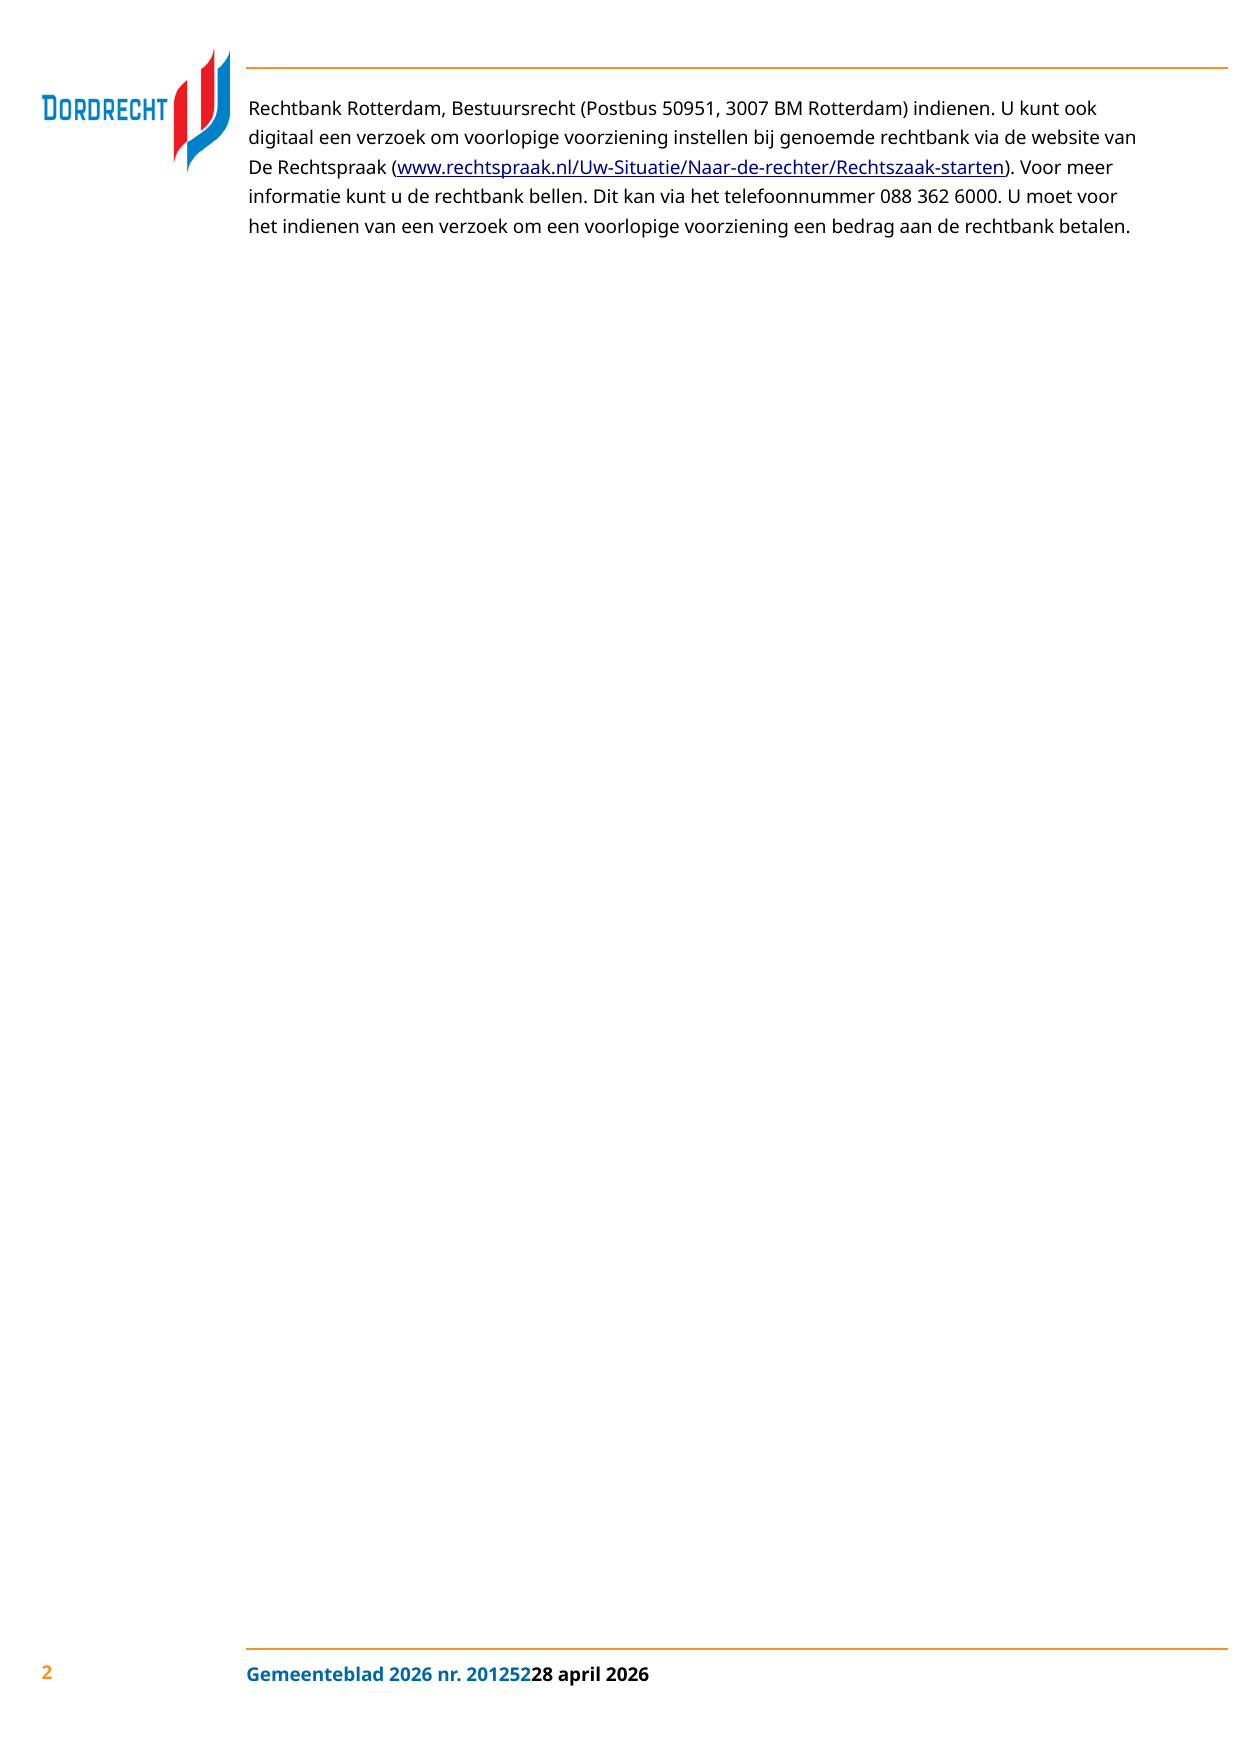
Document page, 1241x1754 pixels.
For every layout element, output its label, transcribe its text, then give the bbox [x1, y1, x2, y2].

picture [41, 47, 231, 172]
text Rechtbank Rotterdam, Bestuursrecht (Postbus 50951, 3007 BM Rotterdam) indienen. U kunt ook digitaal een verzoek om voorlopige voorziening instellen bij genoemde rechtbank via de website van De Rechtspraak (www.rechtspraak.nl/Uw-Situatie/Naar-de-rechter/Rechtszaak-starten). Voor meer informatie kunt u de rechtbank bellen. Dit kan via het telefoonnummer 088 362 6000. U moet voor het indienen van een verzoek om een voorlopige voorziening een bedrag aan de rechtbank betalen. [248, 95, 1152, 239]
